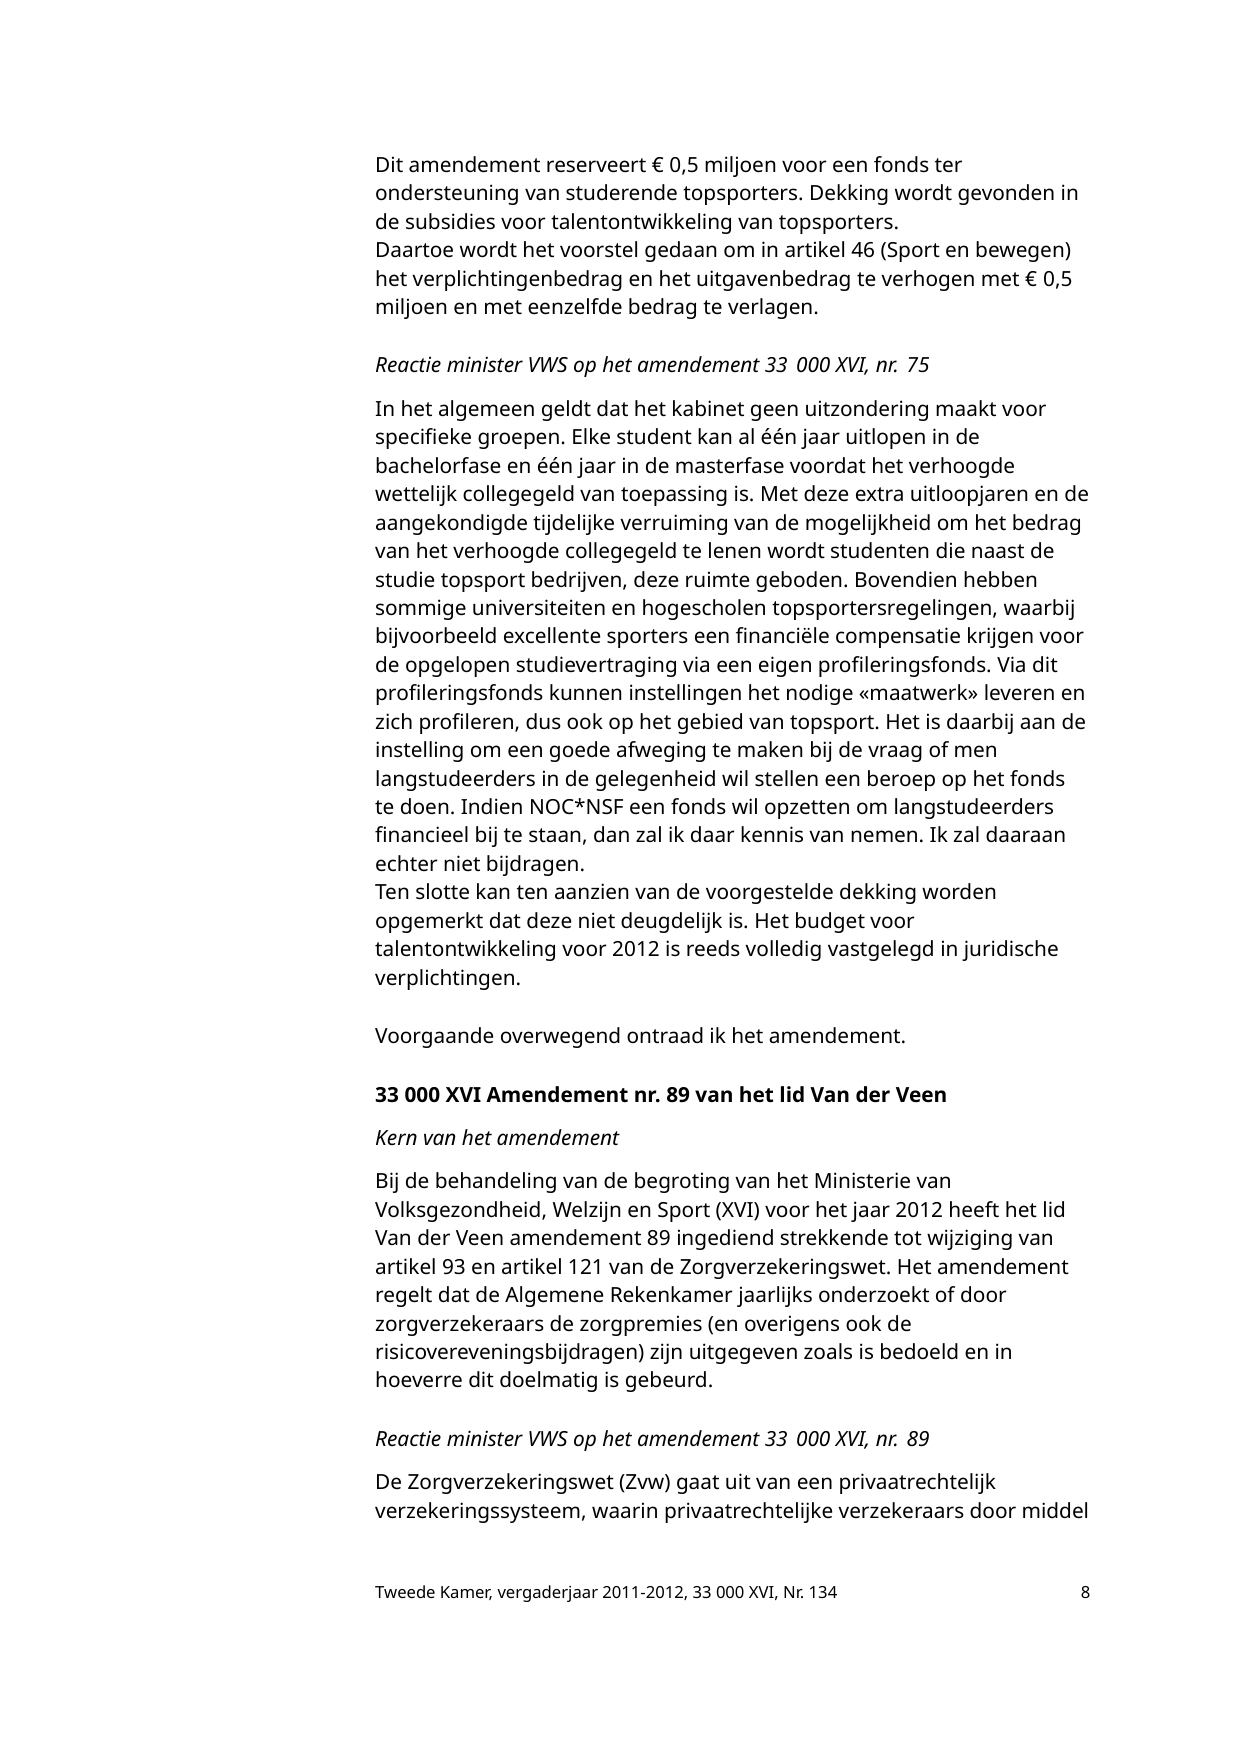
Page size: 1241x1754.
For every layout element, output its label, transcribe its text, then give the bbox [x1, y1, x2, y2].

text Ten slotte kan ten aanzien van de voorgestelde dekking worden opgemerkt dat deze niet deugdelijk is. Het budget voor talentontwikkeling voor 2012 is reeds volledig vastgelegd in juridische verplichtingen. [375, 877, 1090, 991]
text De Zorgverzekeringswet (Zvw) gaat uit van een privaatrechtelijk verzekeringssysteem, waarin privaatrechtelijke verzekeraars door middel [375, 1467, 1090, 1524]
text 33 000 XVI Amendement nr. 89 van het lid Van der Veen [375, 1080, 1090, 1108]
text Daartoe wordt het voorstel gedaan om in artikel 46 (Sport en bewegen) het verplichtingenbedrag en het uitgavenbedrag te verhogen met € 0,5 miljoen en met eenzelfde bedrag te verlagen. [375, 235, 1090, 321]
text Dit amendement reserveert € 0,5 miljoen voor een fonds ter ondersteuning van studerende topsporters. Dekking wordt gevonden in de subsidies voor talentontwikkeling van topsporters. [375, 150, 1090, 235]
text Voorgaande overwegend ontraad ik het amendement. [375, 1021, 1090, 1050]
text Kern van het amendement [375, 1123, 1090, 1152]
text Bij de behandeling van de begroting van het Ministerie van Volksgezondheid, Welzijn en Sport (XVI) voor het jaar 2012 heeft het lid Van der Veen amendement 89 ingediend strekkende tot wijziging van artikel 93 en artikel 121 van de Zorgverzekeringswet. Het amendement regelt dat de Algemene Rekenkamer jaarlijks onderzoekt of door zorgverzekeraars de zorgpremies (en overigens ook de risicovereveningsbijdragen) zijn uitgegeven zoals is bedoeld en in hoeverre dit doelmatig is gebeurd. [375, 1167, 1090, 1394]
text Reactie minister VWS op het amendement 33 000 XVI, nr. 89 [375, 1424, 1090, 1452]
text Reactie minister VWS op het amendement 33 000 XVI, nr. 75 [375, 351, 1090, 379]
text In het algemeen geldt dat het kabinet geen uitzondering maakt voor specifieke groepen. Elke student kan al één jaar uitlopen in de bachelorfase en één jaar in de masterfase voordat het verhoogde wettelijk collegegeld van toepassing is. Met deze extra uitloopjaren en de aangekondigde tijdelijke verruiming van de mogelijkheid om het bedrag van het verhoogde collegegeld te lenen wordt studenten die naast de studie topsport bedrijven, deze ruimte geboden. Bovendien hebben sommige universiteiten en hogescholen topsportersregelingen, waarbij bijvoorbeeld excellente sporters een financiële compensatie krijgen voor de opgelopen studievertraging via een eigen profileringsfonds. Via dit profileringsfonds kunnen instellingen het nodige «maatwerk» leveren en zich profileren, dus ook op het gebied van topsport. Het is daarbij aan de instelling om een goede afweging te maken bij de vraag of men langstudeerders in de gelegenheid wil stellen een beroep op het fonds te doen. Indien NOC*NSF een fonds wil opzetten om langstudeerders financieel bij te staan, dan zal ik daar kennis van nemen. Ik zal daaraan echter niet bijdragen. [375, 394, 1090, 877]
